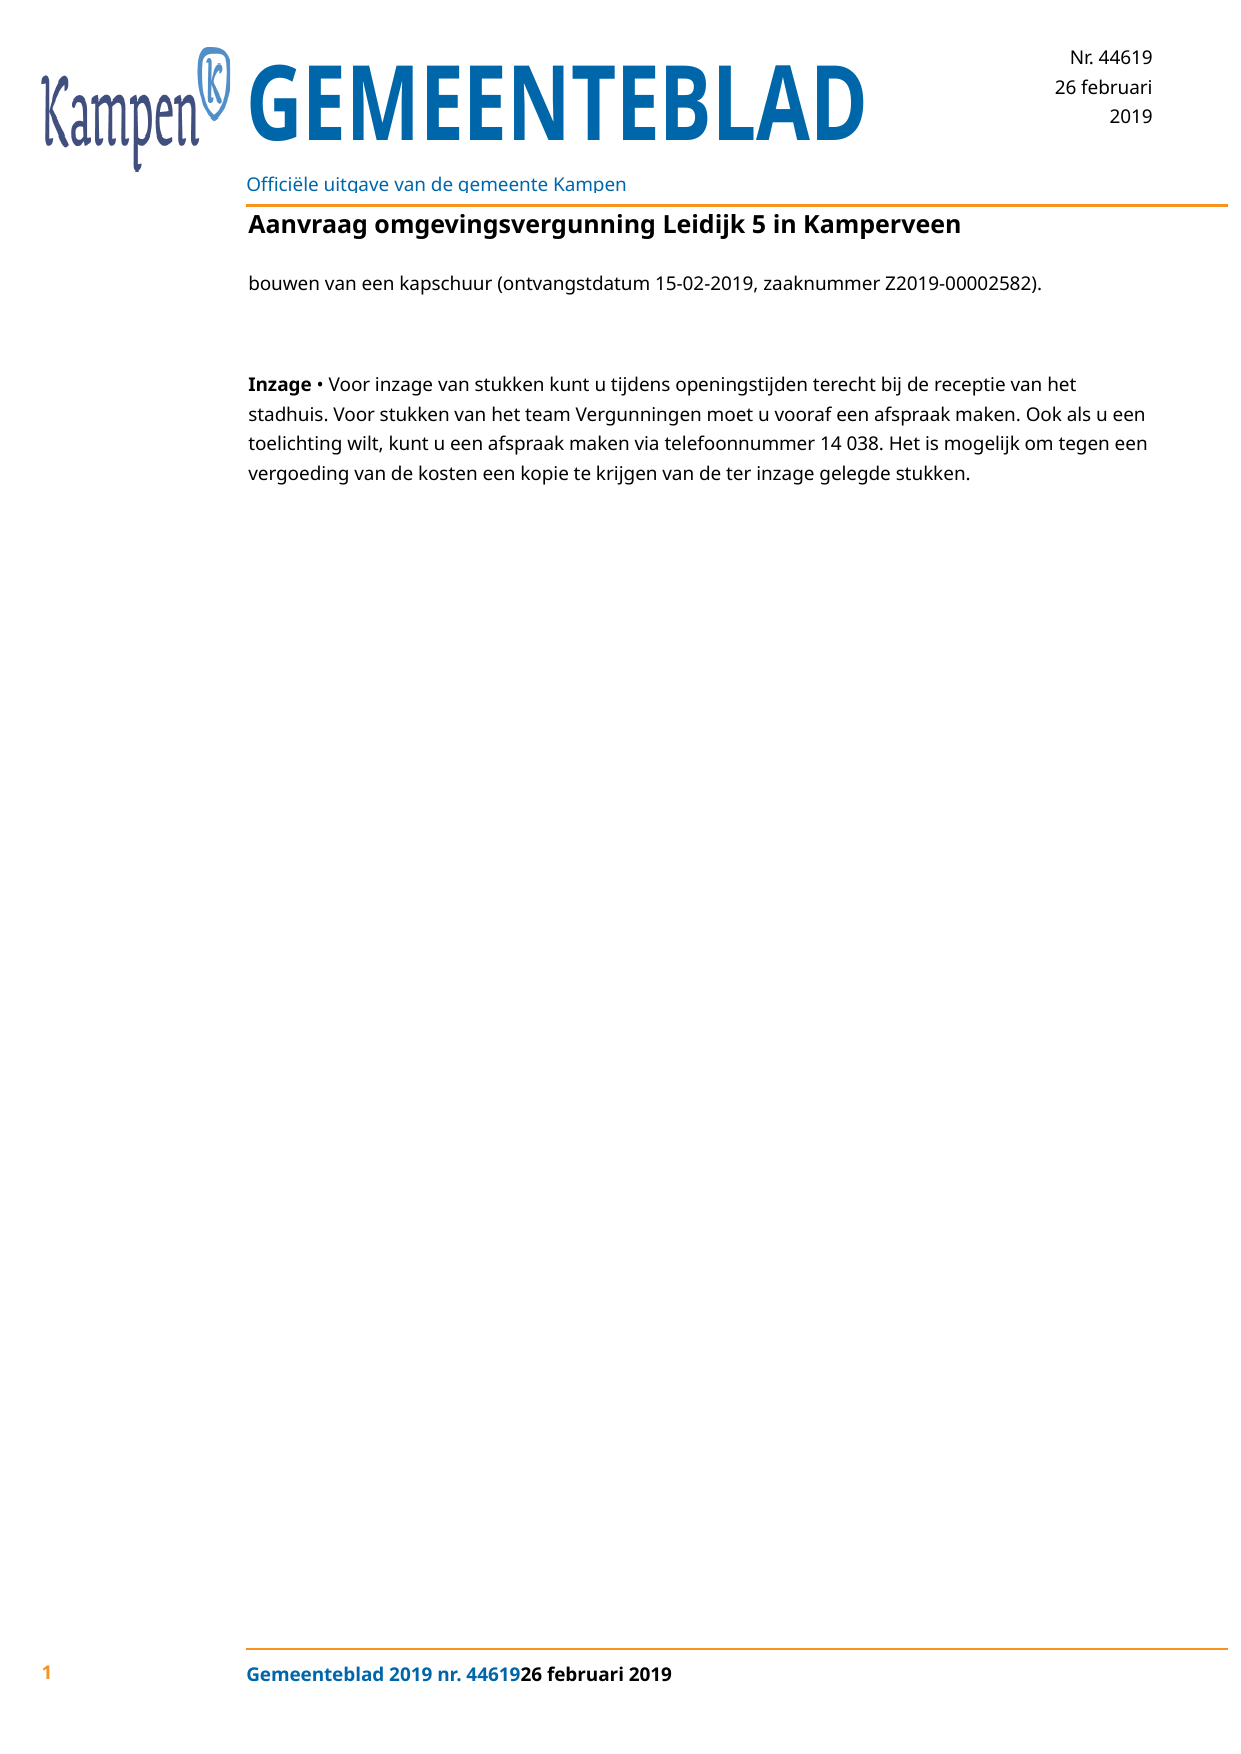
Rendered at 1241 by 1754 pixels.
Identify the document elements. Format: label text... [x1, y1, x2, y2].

text Aanvraag omgevingsvergunning Leidijk 5 in Kamperveen [248, 207, 1152, 241]
picture [41, 47, 231, 172]
text bouwen van een kapschuur (ontvangstdatum 15-02-2019, zaaknummer Z2019-00002582). [248, 270, 1152, 296]
text Inzage • Voor inzage van stukken kunt u tijdens openingstijden terecht bij de receptie van het stadhuis. Voor stukken van het team Vergunningen moet u vooraf een afspraak maken. Ook als u een toelichting wilt, kunt u een afspraak maken via telefoonnummer 14 038. Het is mogelijk om tegen een vergoeding van de kosten een kopie te krijgen van de ter inzage gelegde stukken. [248, 371, 1152, 486]
